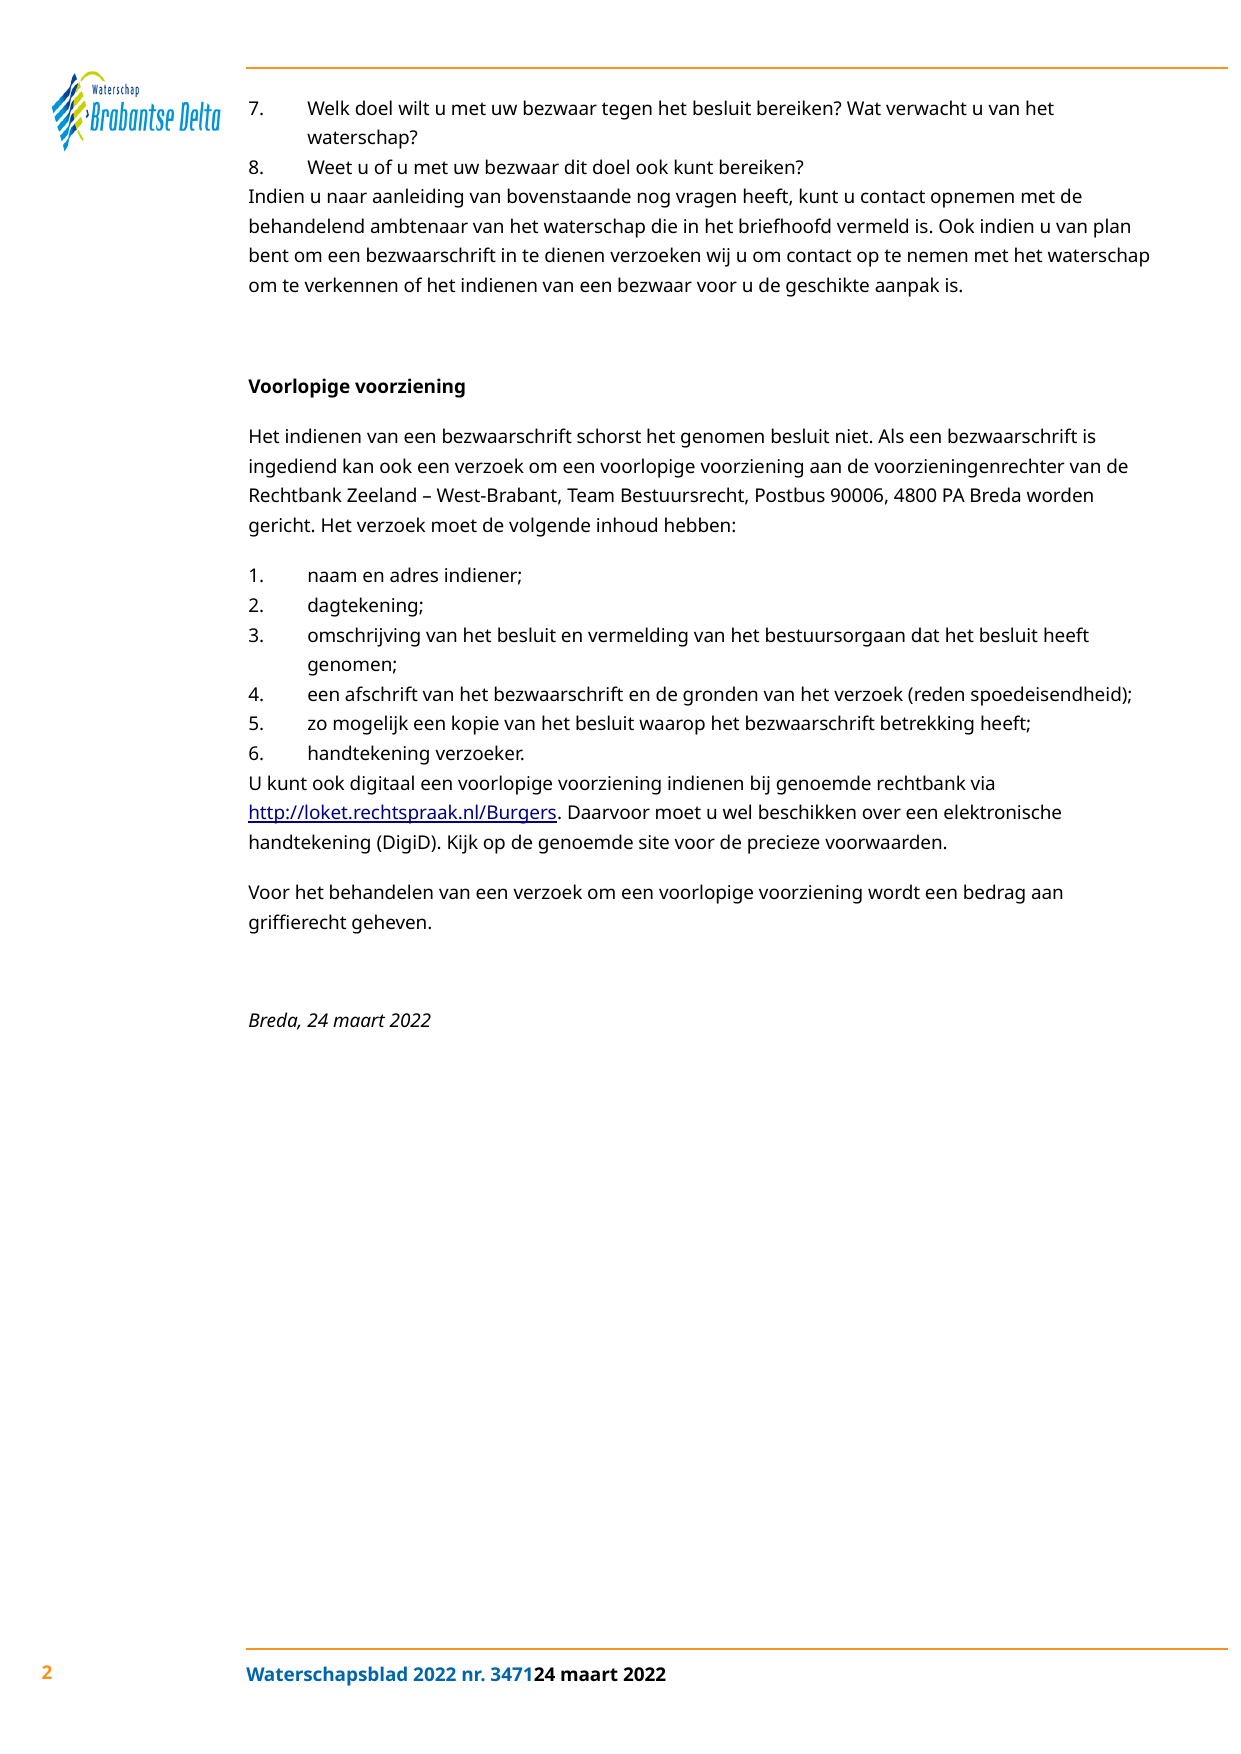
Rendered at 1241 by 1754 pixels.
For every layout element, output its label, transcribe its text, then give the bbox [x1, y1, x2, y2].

list naam en adres indiener; [248, 563, 1152, 588]
text Voor het behandelen van een verzoek om een voorlopige voorziening wordt een bedrag aan griffierecht geheven. [248, 879, 1152, 935]
list zo mogelijk een kopie van het besluit waarop het bezwaarschrift betrekking heeft; [248, 711, 1152, 736]
list dagtekening; [248, 592, 1152, 618]
text Voorlopige voorziening [248, 373, 1152, 399]
list Welk doel wilt u met uw bezwaar tegen het besluit bereiken? Wat verwacht u van het waterschap? [248, 95, 1152, 150]
picture [41, 47, 231, 172]
text Breda, 24 maart 2022 [248, 1007, 1152, 1033]
list een afschrift van het bezwaarschrift en de gronden van het verzoek (reden spoedeisendheid); [248, 681, 1152, 707]
text Indien u naar aanleiding van bovenstaande nog vragen heeft, kunt u contact opnemen met de behandelend ambtenaar van het waterschap die in het briefhoofd vermeld is. Ook indien u van plan bent om een bezwaarschrift in te dienen verzoeken wij u om contact op te nemen met het waterschap om te verkennen of het indienen van een bezwaar voor u de geschikte aanpak is. [248, 183, 1152, 298]
list omschrijving van het besluit en vermelding van het bestuursorgaan dat het besluit heeft genomen; [248, 622, 1152, 677]
text U kunt ook digitaal een voorlopige voorziening indienen bij genoemde rechtbank via http://loket.rechtspraak.nl/Burgers. Daarvoor moet u wel beschikken over een elektronische handtekening (DigiD). Kijk op de genoemde site voor de precieze voorwaarden. [248, 770, 1152, 855]
list handtekening verzoeker. [248, 740, 1152, 766]
list Weet u of u met uw bezwaar dit doel ook kunt bereiken? [248, 154, 1152, 180]
text Het indienen van een bezwaarschrift schorst het genomen besluit niet. Als een bezwaarschrift is ingediend kan ook een verzoek om een voorlopige voorziening aan de voorzieningenrechter van de Rechtbank Zeeland – West-Brabant, Team Bestuursrecht, Postbus 90006, 4800 PA Breda worden gericht. Het verzoek moet de volgende inhoud hebben: [248, 423, 1152, 538]
